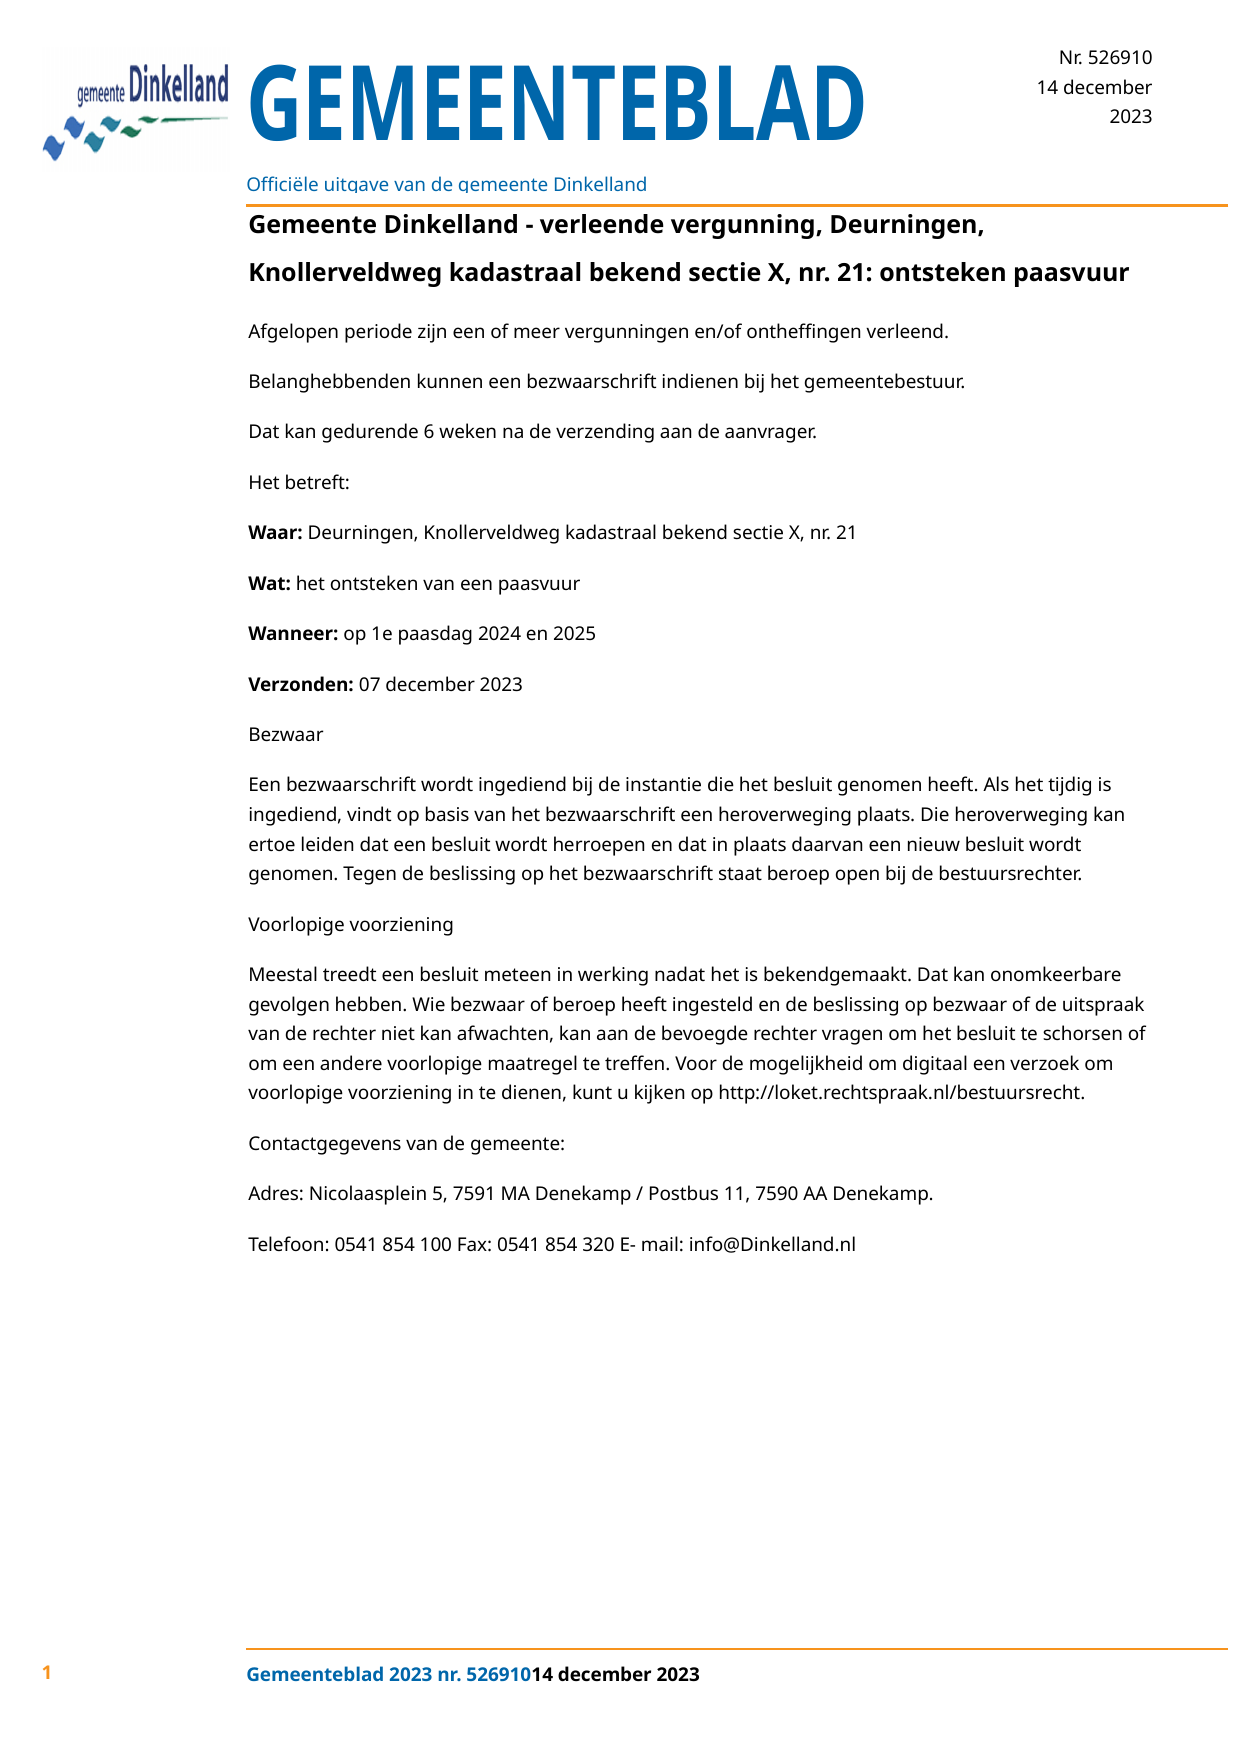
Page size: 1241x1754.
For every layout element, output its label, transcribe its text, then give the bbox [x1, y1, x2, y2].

text Bezwaar [248, 721, 1152, 747]
text Meestal treedt een besluit meteen in werking nadat het is bekendgemaakt. Dat kan onomkeerbare gevolgen hebben. Wie bezwaar of beroep heeft ingesteld en de beslissing op bezwaar of de uitspraak van de rechter niet kan afwachten, kan aan de bevoegde rechter vragen om het besluit te schorsen of om een andere voorlopige maatregel te treffen. Voor de mogelijkheid om digitaal een verzoek om voorlopige voorziening in te dienen, kunt u kijken op http://loket.rechtspraak.nl/bestuursrecht. [248, 961, 1152, 1105]
text Belanghebbenden kunnen een bezwaarschrift indienen bij het gemeentebestuur. [248, 368, 1152, 394]
text Dat kan gedurende 6 weken na de verzending aan de aanvrager. [248, 419, 1152, 444]
text Verzonden: 07 december 2023 [248, 671, 1152, 697]
text Een bezwaarschrift wordt ingediend bij de instantie die het besluit genomen heeft. Als het tijdig is ingediend, vindt op basis van het bezwaarschrift een heroverweging plaats. Die heroverweging kan ertoe leiden dat een besluit wordt herroepen en dat in plaats daarvan een nieuw besluit wordt genomen. Tegen de beslissing op het bezwaarschrift staat beroep open bij de bestuursrechter. [248, 772, 1152, 886]
text Contactgegevens van de gemeente: [248, 1130, 1152, 1156]
text Adres: Nicolaasplein 5, 7591 MA Denekamp / Postbus 11, 7590 AA Denekamp. [248, 1180, 1152, 1206]
text Waar: Deurningen, Knollerveldweg kadastraal bekend sectie X, nr. 21 [248, 519, 1152, 545]
text Afgelopen periode zijn een of meer vergunningen en/of ontheffingen verleend. [248, 318, 1152, 344]
text Wanneer: op 1e paasdag 2024 en 2025 [248, 620, 1152, 646]
text Gemeente Dinkelland - verleende vergunning, Deurningen, Knollerveldweg kadastraal bekend sectie X, nr. 21: ontsteken paasvuur [248, 207, 1152, 288]
text Voorlopige voorziening [248, 911, 1152, 937]
text Wat: het ontsteken van een paasvuur [248, 570, 1152, 596]
text Telefoon: 0541 854 100 Fax: 0541 854 320 E- mail: info@Dinkelland.nl [248, 1231, 1152, 1257]
picture [41, 47, 231, 172]
text Het betreft: [248, 469, 1152, 495]
